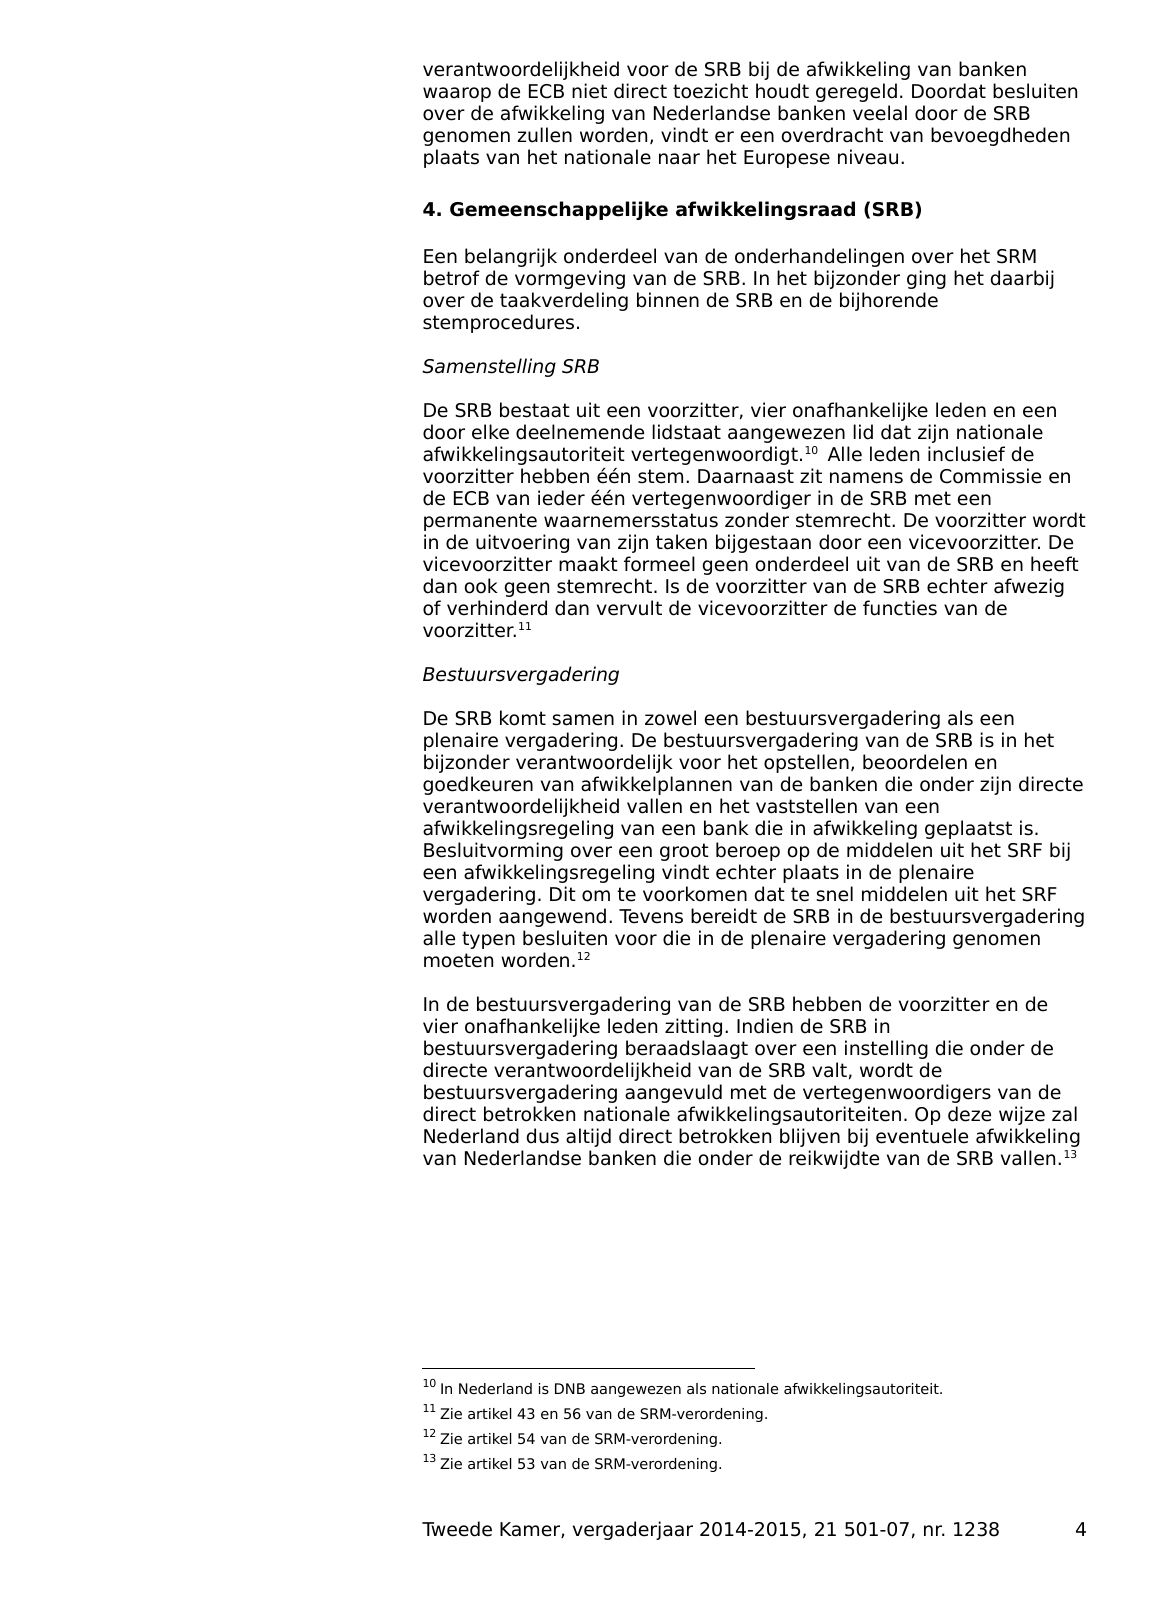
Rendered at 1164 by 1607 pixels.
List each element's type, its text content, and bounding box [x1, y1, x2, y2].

subtitle Bestuursvergadering [422, 664, 1087, 686]
text Zie artikel 54 van de SRM-verordening. [422, 1427, 1087, 1449]
text De SRB komt samen in zowel een bestuursvergadering als een plenaire vergadering. De bestuursvergadering van de SRB is in het bijzonder verantwoordelijk voor het opstellen, beoordelen en goedkeuren van afwikkelplannen van de banken die onder zijn directe verantwoordelijkheid vallen en het vaststellen van een afwikkelingsregeling van een bank die in afwikkeling geplaatst is. Besluitvorming over een groot beroep op de middelen uit het SRF bij een afwikkelingsregeling vindt echter plaats in de plenaire vergadering. Dit om te voorkomen dat te snel middelen uit het SRF worden aangewend. Tevens bereidt de SRB in de bestuursvergadering alle typen besluiten voor die in de plenaire vergadering genomen moeten worden. [422, 708, 1087, 972]
subtitle Samenstelling SRB [422, 356, 1087, 378]
text In de bestuursvergadering van de SRB hebben de voorzitter en de vier onafhankelijke leden zitting. Indien de SRB in bestuursvergadering beraadslaagt over een instelling die onder de directe verantwoordelijkheid van de SRB valt, wordt de bestuursvergadering aangevuld met de vertegenwoordigers van de direct betrokken nationale afwikkelingsautoriteiten. Op deze wijze zal Nederland dus altijd direct betrokken blijven bij eventuele afwikkeling van Nederlandse banken die onder de reikwijdte van de SRB vallen. [422, 994, 1087, 1170]
text Zie artikel 53 van de SRM-verordening. [422, 1452, 1087, 1474]
text In Nederland is DNB aangewezen als nationale afwikkelingsautoriteit. [422, 1377, 1087, 1399]
text verantwoordelijkheid voor de SRB bij de afwikkeling van banken waarop de ECB niet direct toezicht houdt geregeld. Doordat besluiten over de afwikkeling van Nederlandse banken veelal door de SRB genomen zullen worden, vindt er een overdracht van bevoegdheden plaats van het nationale naar het Europese niveau. [422, 59, 1087, 169]
text De SRB bestaat uit een voorzitter, vier onafhankelijke leden en een door elke deelnemende lidstaat aangewezen lid dat zijn nationale afwikkelingsautoriteit vertegenwoordigt. Alle leden inclusief de voorzitter hebben één stem. Daarnaast zit namens de Commissie en de ECB van ieder één vertegenwoordiger in de SRB met een permanente waarnemersstatus zonder stemrecht. De voorzitter wordt in de uitvoering van zijn taken bijgestaan door een vicevoorzitter. De vicevoorzitter maakt formeel geen onderdeel uit van de SRB en heeft dan ook geen stemrecht. Is de voorzitter van de SRB echter afwezig of verhinderd dan vervult de vicevoorzitter de functies van de voorzitter. [422, 400, 1087, 642]
text Zie artikel 43 en 56 van de SRM-verordening. [422, 1402, 1087, 1424]
text Een belangrijk onderdeel van de onderhandelingen over het SRM betrof de vormgeving van de SRB. In het bijzonder ging het daarbij over de taakverdeling binnen de SRB en de bijhorende stemprocedures. [422, 246, 1087, 334]
subtitle 4. Gemeenschappelijke afwikkelingsraad (SRB) [422, 199, 1087, 221]
